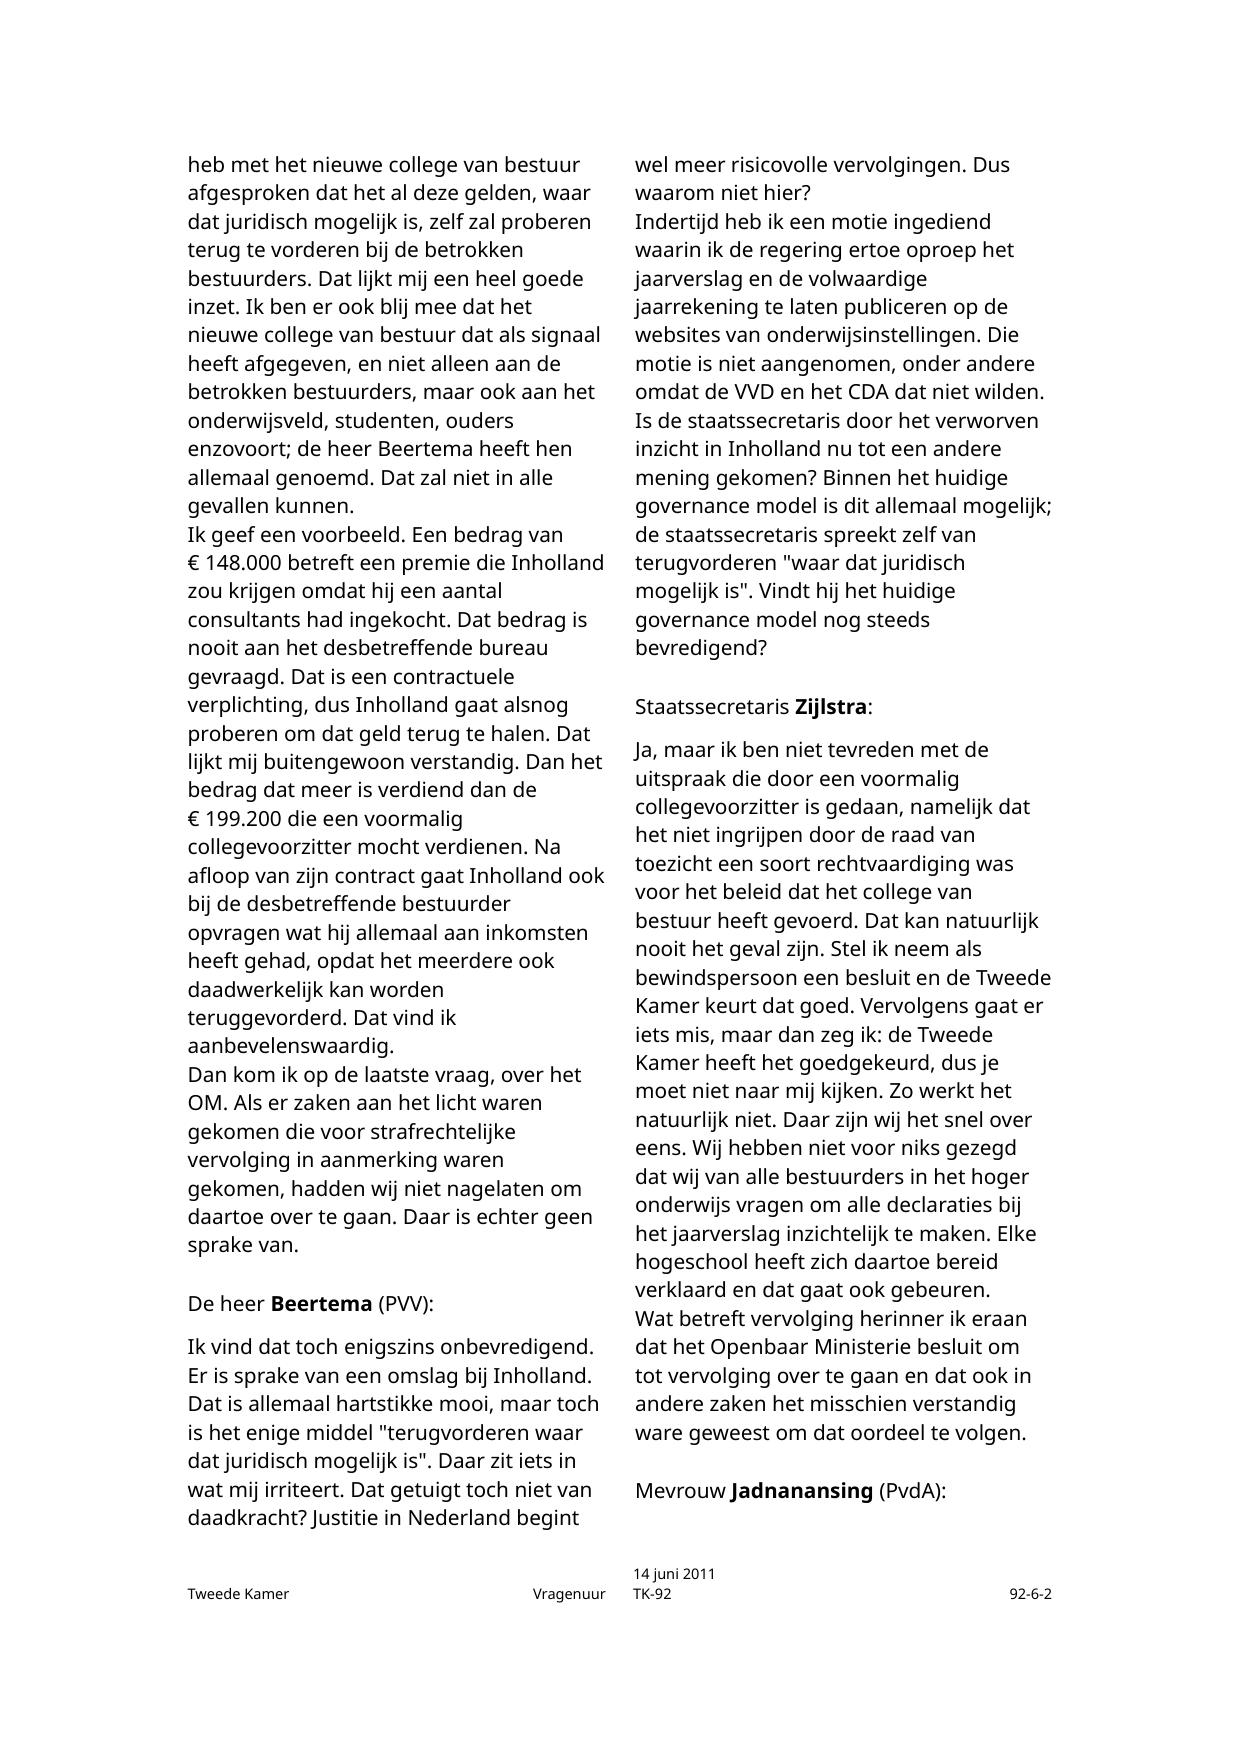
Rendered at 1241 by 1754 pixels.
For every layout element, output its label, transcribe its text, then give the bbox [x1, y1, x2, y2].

text Dan kom ik op de laatste vraag, over het OM. Als er zaken aan het licht waren gekomen die voor strafrechtelijke vervolging in aanmerking waren gekomen, hadden wij niet nagelaten om daartoe over te gaan. Daar is echter geen sprake van. [187, 1060, 605, 1259]
text Indertijd heb ik een motie ingediend waarin ik de regering ertoe oproep het jaarverslag en de volwaardige jaarrekening te laten publiceren op de websites van onderwijsinstellingen. Die motie is niet aangenomen, onder andere omdat de VVD en het CDA dat niet wilden. Is de staatssecretaris door het verworven inzicht in Inholland nu tot een andere mening gekomen? Binnen het huidige governance model is dit allemaal mogelijk; de staatssecretaris spreekt zelf van terugvorderen "waar dat juridisch mogelijk is". Vindt hij het huidige governance model nog steeds bevredigend? [635, 207, 1053, 662]
text Wat betreft vervolging herinner ik eraan dat het Openbaar Ministerie besluit om tot vervolging over te gaan en dat ook in andere zaken het misschien verstandig ware geweest om dat oordeel te volgen. [635, 1304, 1053, 1446]
text De heer Beertema (PVV): [187, 1289, 605, 1317]
text wel meer risicovolle vervolgingen. Dus waarom niet hier? [635, 150, 1053, 207]
text Staatssecretaris Zijlstra: [635, 692, 1053, 720]
text Ik vind dat toch enigszins onbevredigend. Er is sprake van een omslag bij Inholland. Dat is allemaal hartstikke mooi, maar toch is het enige middel "terugvorderen waar dat juridisch mogelijk is". Daar zit iets in wat mij irriteert. Dat getuigt toch niet van daadkracht? Justitie in Nederland begint [187, 1332, 605, 1532]
text Ik geef een voorbeeld. Een bedrag van € 148.000 betreft een premie die Inholland zou krijgen omdat hij een aantal consultants had ingekocht. Dat bedrag is nooit aan het desbetreffende bureau gevraagd. Dat is een contractuele verplichting, dus Inholland gaat alsnog proberen om dat geld terug te halen. Dat lijkt mij buitengewoon verstandig. Dan het bedrag dat meer is verdiend dan de € 199.200 die een voormalig collegevoorzitter mocht verdienen. Na afloop van zijn contract gaat Inholland ook bij de desbetreffende bestuurder opvragen wat hij allemaal aan inkomsten heeft gehad, opdat het meerdere ook daadwerkelijk kan worden teruggevorderd. Dat vind ik aanbevelenswaardig. [187, 520, 605, 1060]
text Ja, maar ik ben niet tevreden met de uitspraak die door een voormalig collegevoorzitter is gedaan, namelijk dat het niet ingrijpen door de raad van toezicht een soort rechtvaardiging was voor het beleid dat het college van bestuur heeft gevoerd. Dat kan natuurlijk nooit het geval zijn. Stel ik neem als bewindspersoon een besluit en de Tweede Kamer keurt dat goed. Vervolgens gaat er iets mis, maar dan zeg ik: de Tweede Kamer heeft het goedgekeurd, dus je moet niet naar mij kijken. Zo werkt het natuurlijk niet. Daar zijn wij het snel over eens. Wij hebben niet voor niks gezegd dat wij van alle bestuurders in het hoger onderwijs vragen om alle declaraties bij het jaarverslag inzichtelijk te maken. Elke hogeschool heeft zich daartoe bereid verklaard en dat gaat ook gebeuren. [635, 735, 1053, 1304]
text heb met het nieuwe college van bestuur afgesproken dat het al deze gelden, waar dat juridisch mogelijk is, zelf zal proberen terug te vorderen bij de betrokken bestuurders. Dat lijkt mij een heel goede inzet. Ik ben er ook blij mee dat het nieuwe college van bestuur dat als signaal heeft afgegeven, en niet alleen aan de betrokken bestuurders, maar ook aan het onderwijsveld, studenten, ouders enzovoort; de heer Beertema heeft hen allemaal genoemd. Dat zal niet in alle gevallen kunnen. [187, 150, 605, 520]
text Mevrouw Jadnanansing (PvdA): [635, 1476, 1053, 1505]
